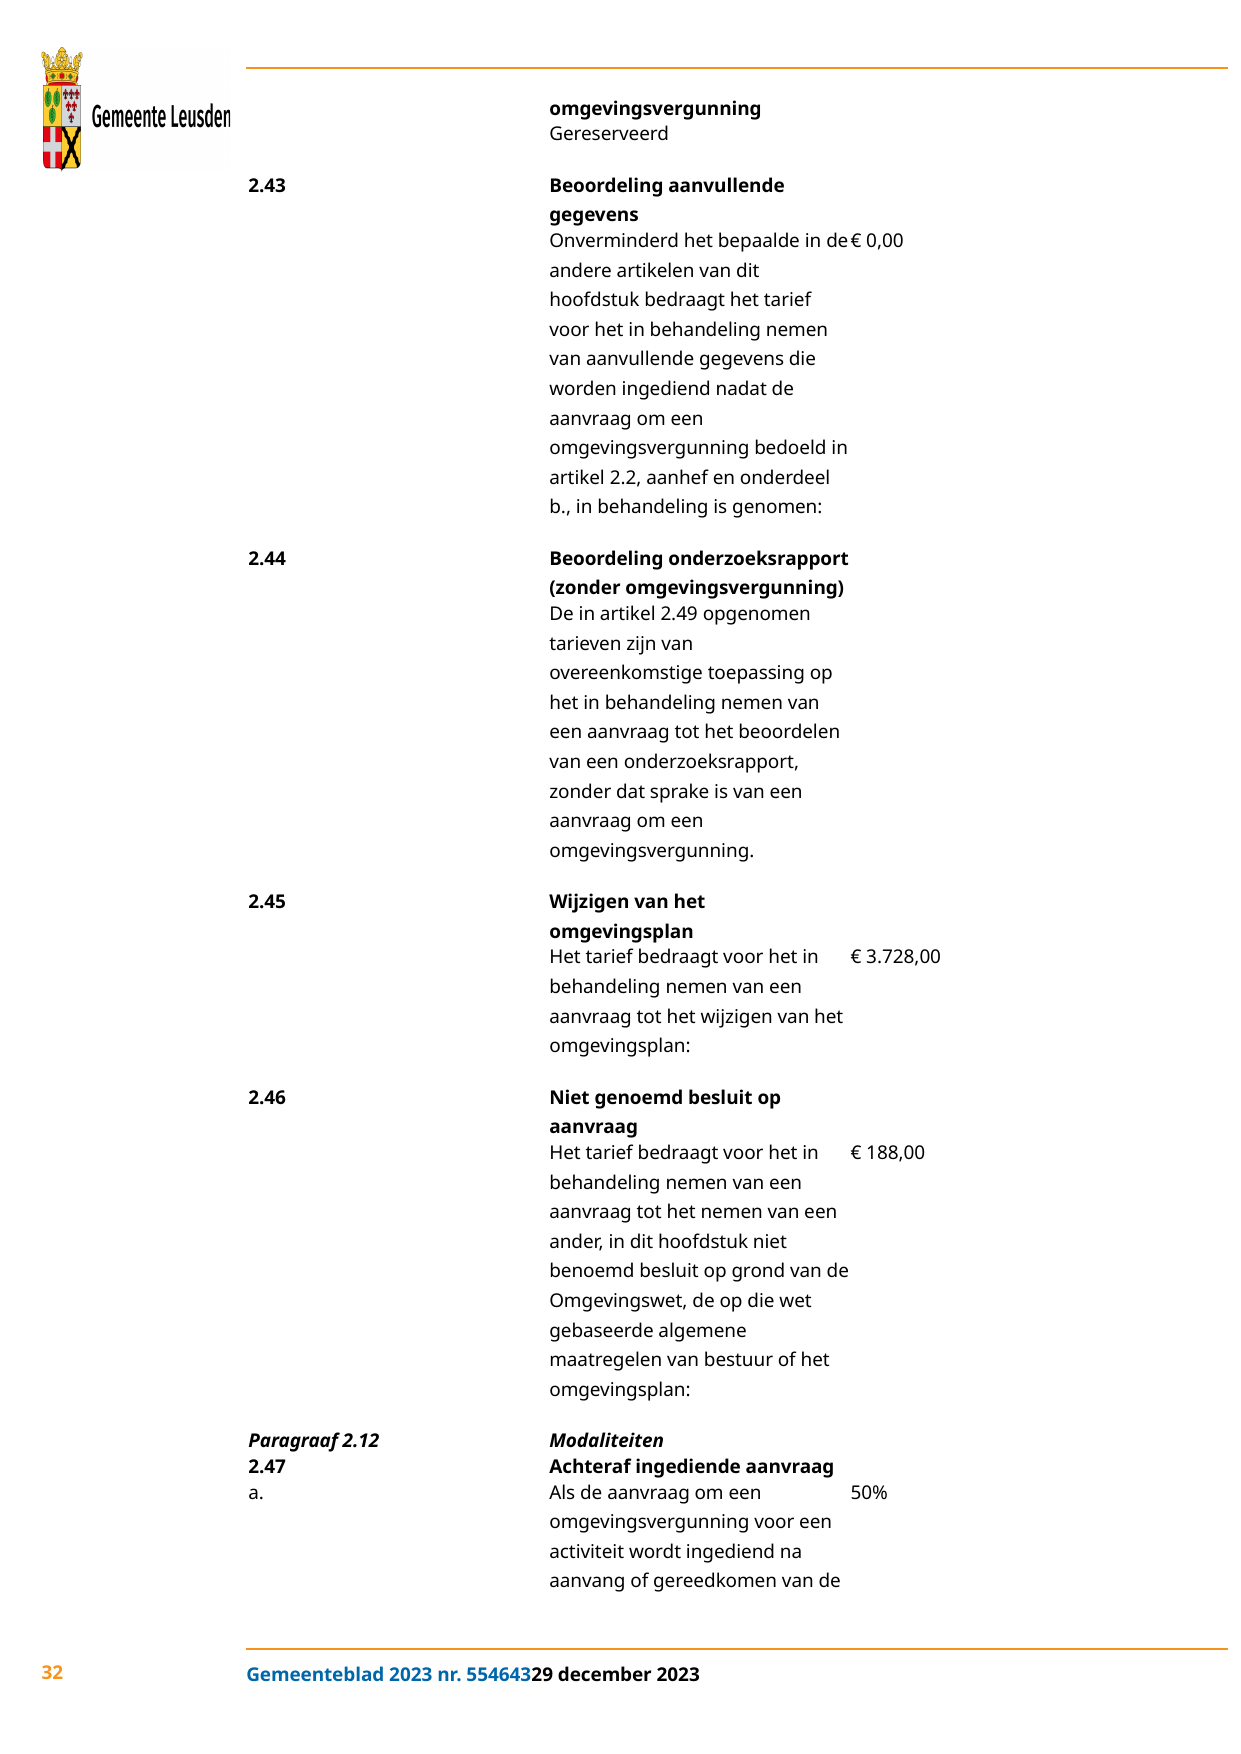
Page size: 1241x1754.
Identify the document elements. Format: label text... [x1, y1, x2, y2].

table_cell [248, 227, 549, 519]
table_cell 2.47 [248, 1453, 549, 1479]
table_cell [549, 863, 850, 888]
table_cell [248, 1139, 549, 1402]
table_cell a. [248, 1479, 549, 1593]
table_cell Wijzigen van het omgevingsplan [549, 889, 850, 944]
table_cell Beoordeling aanvullende gegevens [549, 172, 850, 227]
table_cell [850, 121, 1152, 146]
table_cell [850, 600, 1152, 863]
table_cell 2.45 [248, 889, 549, 944]
table_cell Achteraf ingediende aanvraag [549, 1453, 850, 1479]
table_cell Het tarief bedraagt voor het in behandeling nemen van een aanvraag tot het wijzigen van het omgevingsplan: [549, 944, 850, 1058]
table_cell [850, 1084, 1152, 1139]
table_cell € 0,00 [850, 227, 1152, 519]
table_cell [850, 545, 1152, 600]
table_cell [850, 863, 1152, 888]
table_cell [850, 146, 1152, 172]
table_cell [248, 863, 549, 888]
table_cell [549, 519, 850, 545]
table_cell Onverminderd het bepaalde in de andere artikelen van dit hoofdstuk bedraagt het tarief voor het in behandeling nemen van aanvullende gegevens die worden ingediend nadat de aanvraag om een omgevingsvergunning bedoeld in artikel 2.2, aanhef en onderdeel b., in behandeling is genomen: [549, 227, 850, 519]
table_cell [248, 146, 549, 172]
table_cell 2.46 [248, 1084, 549, 1139]
table_cell [549, 1058, 850, 1084]
table_cell 2.44 [248, 545, 549, 600]
table_cell [549, 1402, 850, 1427]
table_cell [549, 146, 850, 172]
table_cell [248, 95, 549, 121]
table_cell [248, 1058, 549, 1084]
table_cell Modaliteiten [549, 1428, 850, 1453]
table_cell Beoordeling onderzoeksrapport (zonder omgevingsvergunning) [549, 545, 850, 600]
table_cell [850, 1402, 1152, 1427]
table_cell omgevingsvergunning [549, 95, 850, 121]
table_cell [850, 889, 1152, 944]
table_cell Niet genoemd besluit op aanvraag [549, 1084, 850, 1139]
table_cell De in artikel 2.49 opgenomen tarieven zijn van overeenkomstige toepassing op het in behandeling nemen van een aanvraag tot het beoordelen van een onderzoeksrapport, zonder dat sprake is van een aanvraag om een omgevingsvergunning. [549, 600, 850, 863]
table_cell [850, 172, 1152, 227]
table_cell Het tarief bedraagt voor het in behandeling nemen van een aanvraag tot het nemen van een ander, in dit hoofdstuk niet benoemd besluit op grond van de Omgevingswet, de op die wet gebaseerde algemene maatregelen van bestuur of het omgevingsplan: [549, 1139, 850, 1402]
table_cell Als de aanvraag om een omgevingsvergunning voor een activiteit wordt ingediend na aanvang of gereedkomen van de [549, 1479, 850, 1593]
table_cell Gereserveerd [549, 121, 850, 146]
table_cell Paragraaf 2.12 [248, 1428, 549, 1453]
table_cell [850, 1428, 1152, 1453]
table_cell [248, 944, 549, 1058]
table_cell € 3.728,00 [850, 944, 1152, 1058]
table_cell 50% [850, 1479, 1152, 1593]
table_cell 2.43 [248, 172, 549, 227]
picture [41, 47, 231, 172]
table_cell [850, 1058, 1152, 1084]
table_cell [850, 1453, 1152, 1479]
table_cell € 188,00 [850, 1139, 1152, 1402]
table_cell [248, 519, 549, 545]
table_cell [248, 600, 549, 863]
table_cell [850, 519, 1152, 545]
table_cell [248, 1402, 549, 1427]
table_cell [850, 95, 1152, 121]
table_cell [248, 121, 549, 146]
